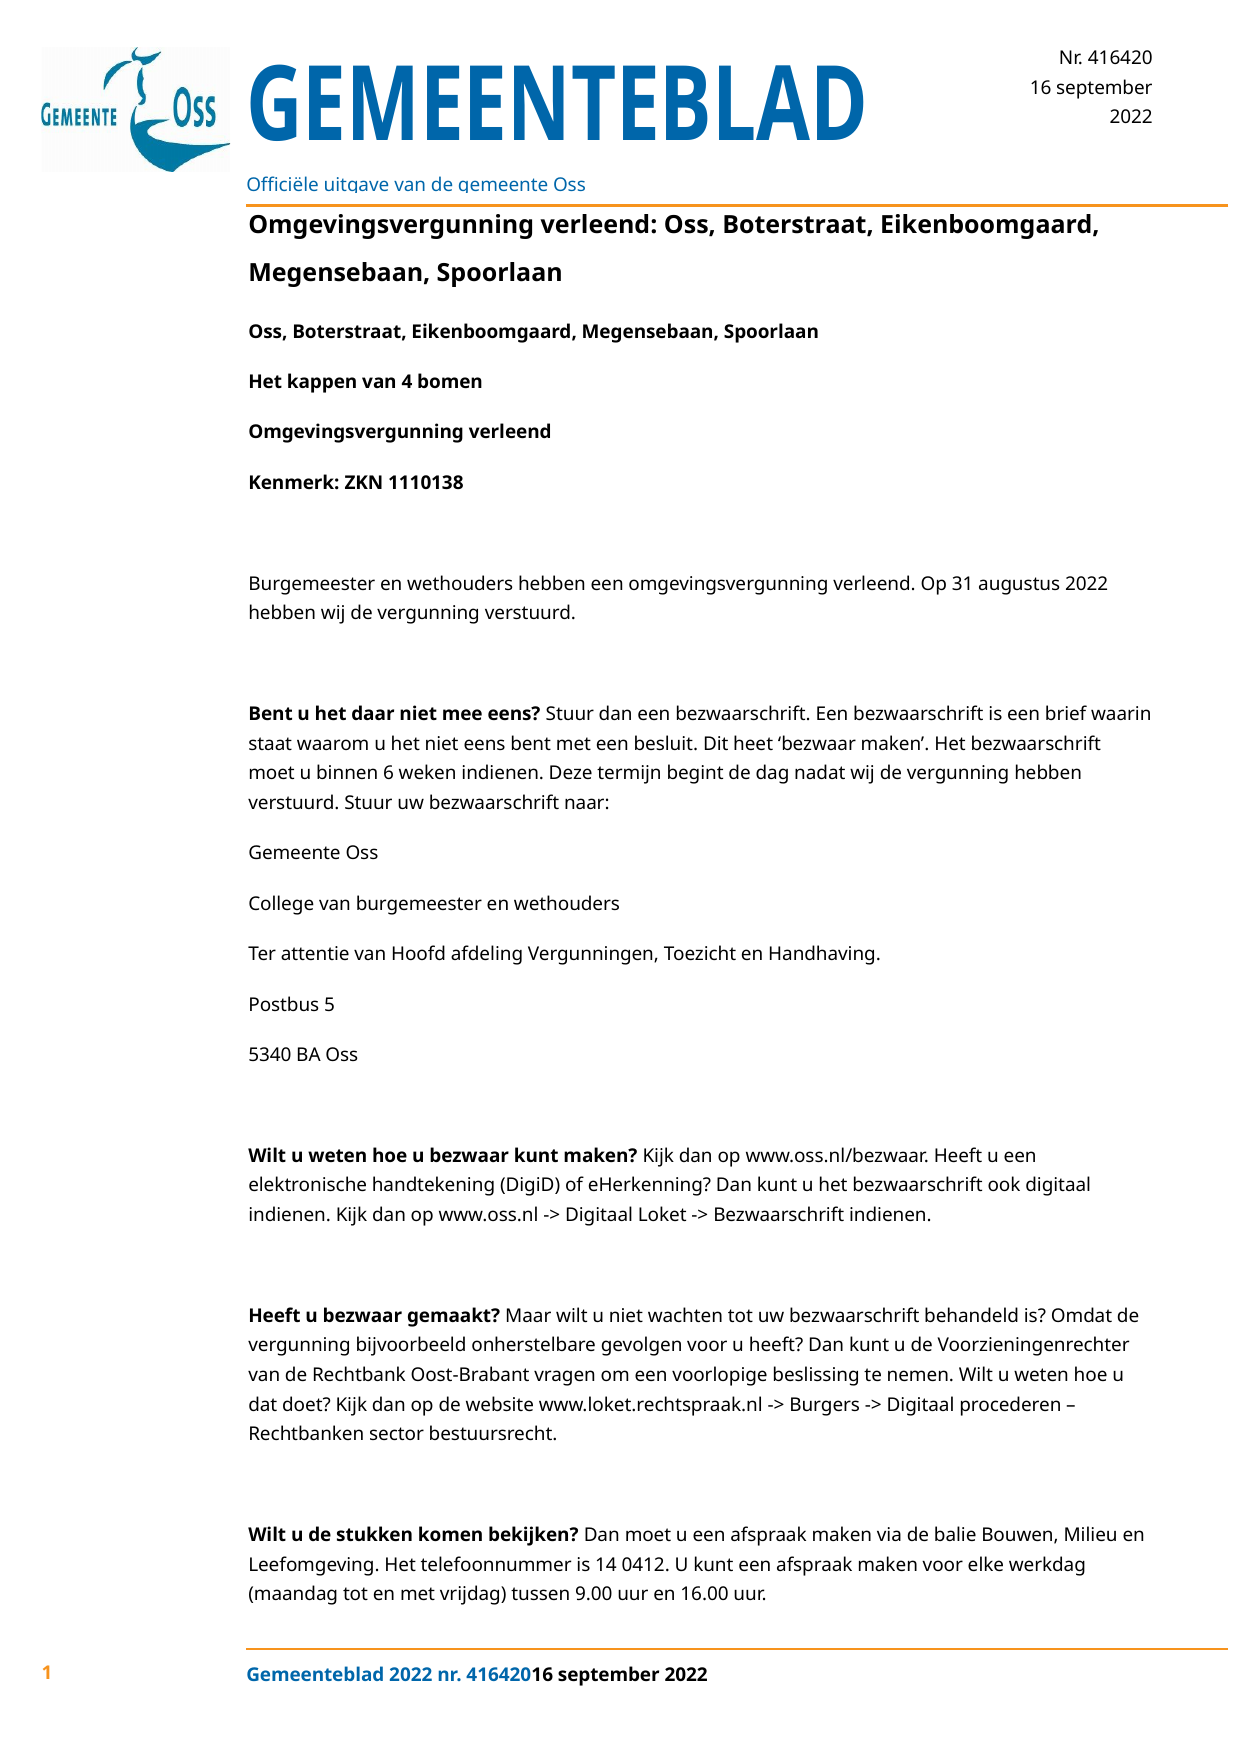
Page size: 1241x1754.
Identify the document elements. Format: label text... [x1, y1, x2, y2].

text Bent u het daar niet mee eens? Stuur dan een bezwaarschrift. Een bezwaarschrift is een brief waarin staat waarom u het niet eens bent met een besluit. Dit heet ‘bezwaar maken’. Het bezwaarschrift moet u binnen 6 weken indienen. Deze termijn begint de dag nadat wij de vergunning hebben verstuurd. Stuur uw bezwaarschrift naar: [248, 700, 1152, 815]
text Omgevingsvergunning verleend [248, 419, 1152, 444]
text Kenmerk: ZKN 1110138 [248, 469, 1152, 495]
text Gemeente Oss [248, 839, 1152, 865]
text Ter attentie van Hoofd afdeling Vergunningen, Toezicht en Handhaving. [248, 940, 1152, 966]
text Heeft u bezwaar gemaakt? Maar wilt u niet wachten tot uw bezwaarschrift behandeld is? Omdat de vergunning bijvoorbeeld onherstelbare gevolgen voor u heeft? Dan kunt u de Voorzieningenrechter van de Rechtbank Oost-Brabant vragen om een voorlopige beslissing te nemen. Wilt u weten hoe u dat doet? Kijk dan op de website www.loket.rechtspraak.nl -> Burgers -> Digitaal procederen – Rechtbanken sector bestuursrecht. [248, 1302, 1152, 1446]
text College van burgemeester en wethouders [248, 890, 1152, 916]
picture [41, 47, 231, 172]
text Het kappen van 4 bomen [248, 368, 1152, 394]
text Wilt u weten hoe u bezwaar kunt maken? Kijk dan op www.oss.nl/bezwaar. Heeft u een elektronische handtekening (DigiD) of eHerkenning? Dan kunt u het bezwaarschrift ook digitaal indienen. Kijk dan op www.oss.nl -> Digitaal Loket -> Bezwaarschrift indienen. [248, 1142, 1152, 1227]
text 5340 BA Oss [248, 1041, 1152, 1067]
text Postbus 5 [248, 991, 1152, 1017]
text Burgemeester en wethouders hebben een omgevingsvergunning verleend. Op 31 augustus 2022 hebben wij de vergunning verstuurd. [248, 570, 1152, 625]
text Oss, Boterstraat, Eikenboomgaard, Megensebaan, Spoorlaan [248, 318, 1152, 344]
text Omgevingsvergunning verleend: Oss, Boterstraat, Eikenboomgaard, Megensebaan, Spoorlaan [248, 207, 1152, 288]
text Wilt u de stukken komen bekijken? Dan moet u een afspraak maken via de balie Bouwen, Milieu en Leefomgeving. Het telefoonnummer is 14 0412. U kunt een afspraak maken voor elke werkdag (maandag tot en met vrijdag) tussen 9.00 uur en 16.00 uur. [248, 1521, 1152, 1606]
